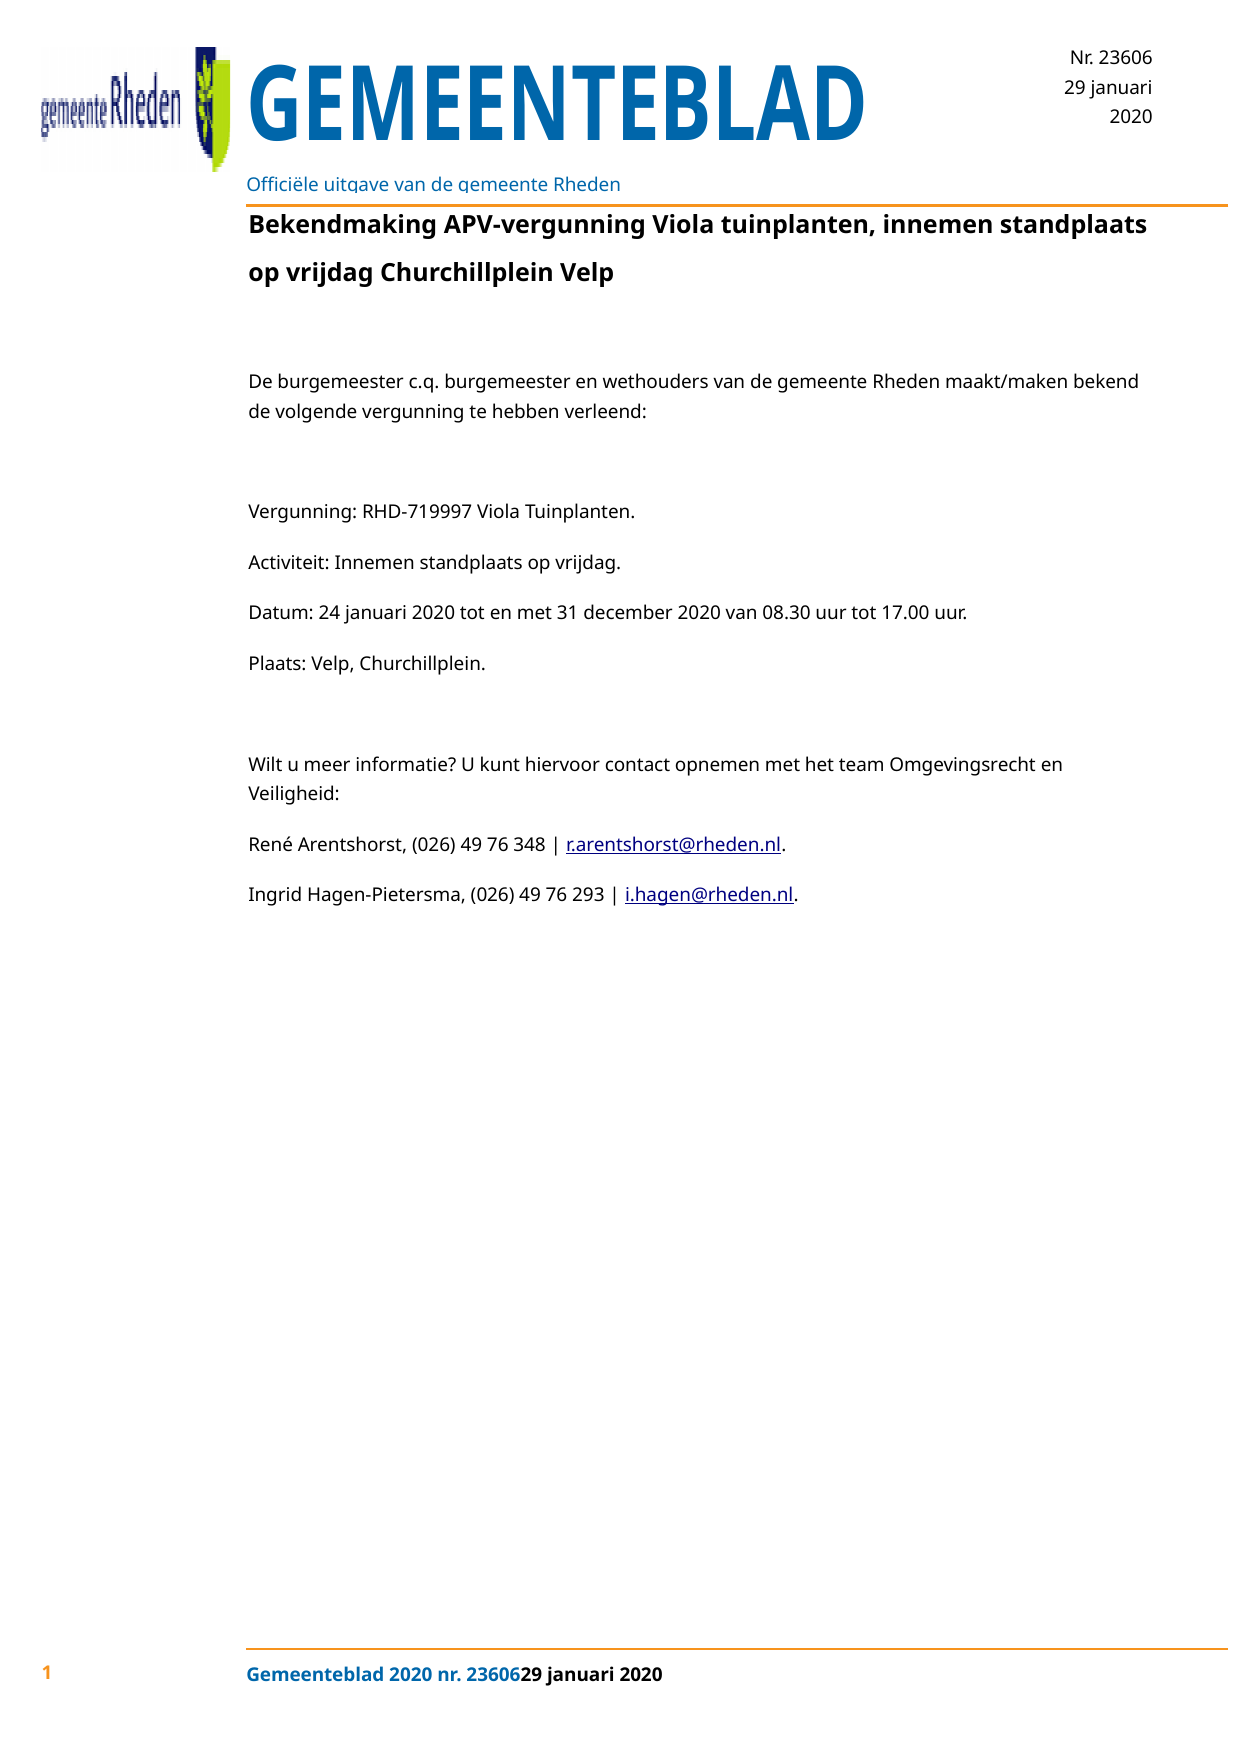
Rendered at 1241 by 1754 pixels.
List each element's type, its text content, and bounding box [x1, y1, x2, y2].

text Wilt u meer informatie? U kunt hiervoor contact opnemen met het team Omgevingsrecht en Veiligheid: [248, 751, 1152, 806]
text Datum: 24 januari 2020 tot en met 31 december 2020 van 08.30 uur tot 17.00 uur. [248, 599, 1152, 625]
text René Arentshorst, (026) 49 76 348 | r.arentshorst@rheden.nl. [248, 831, 1152, 857]
text Activiteit: Innemen standplaats op vrijdag. [248, 549, 1152, 575]
text Plaats: Velp, Churchillplein. [248, 650, 1152, 676]
picture [41, 47, 231, 172]
text De burgemeester c.q. burgemeester en wethouders van de gemeente Rheden maakt/maken bekend de volgende vergunning te hebben verleend: [248, 368, 1152, 424]
text Ingrid Hagen-Pietersma, (026) 49 76 293 | i.hagen@rheden.nl. [248, 881, 1152, 907]
text Vergunning: RHD-719997 Viola Tuinplanten. [248, 499, 1152, 524]
text Bekendmaking APV-vergunning Viola tuinplanten, innemen standplaats op vrijdag Churchillplein Velp [248, 207, 1152, 288]
